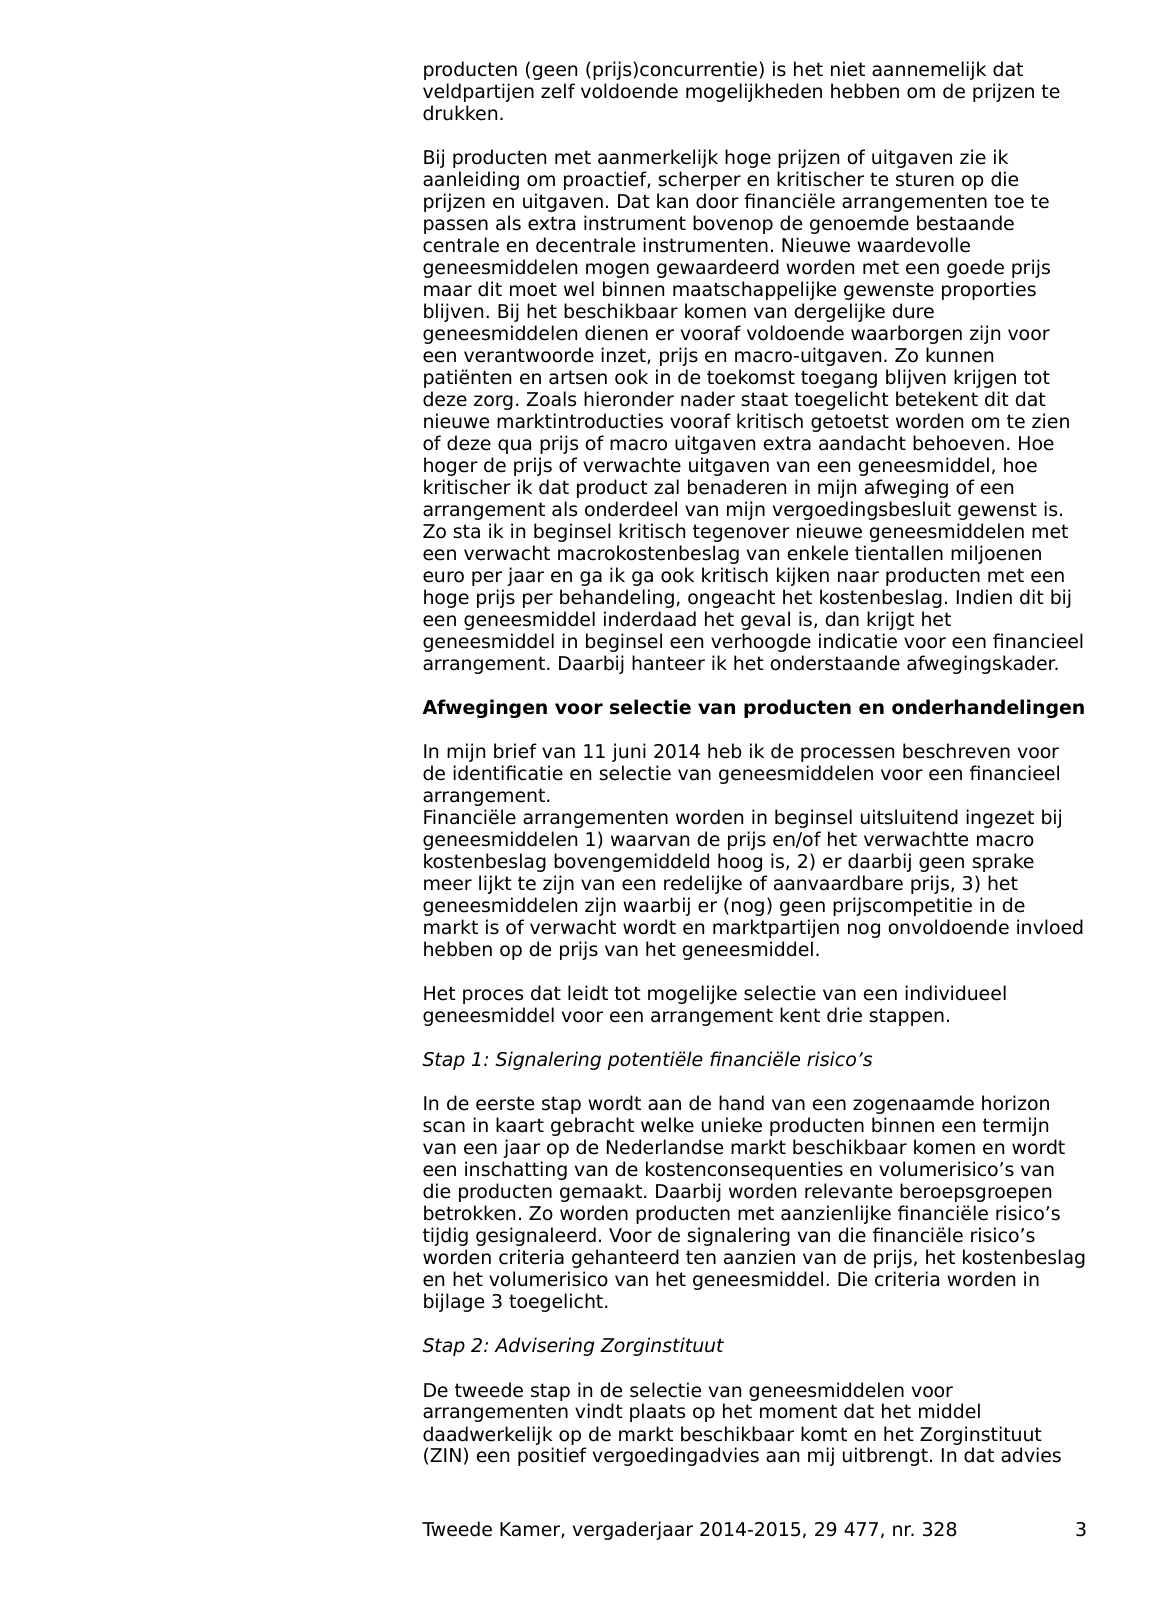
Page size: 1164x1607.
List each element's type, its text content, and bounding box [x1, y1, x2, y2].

text De tweede stap in de selectie van geneesmiddelen voor arrangementen vindt plaats op het moment dat het middel daadwerkelijk op de markt beschikbaar komt en het Zorginstituut (ZIN) een positief vergoedingadvies aan mij uitbrengt. In dat advies [422, 1379, 1087, 1467]
text Bij producten met aanmerkelijk hoge prijzen of uitgaven zie ik aanleiding om proactief, scherper en kritischer te sturen op die prijzen en uitgaven. Dat kan door financiële arrangementen toe te passen als extra instrument bovenop de genoemde bestaande centrale en decentrale instrumenten. Nieuwe waardevolle geneesmiddelen mogen gewaardeerd worden met een goede prijs maar dit moet wel binnen maatschappelijke gewenste proporties blijven. Bij het beschikbaar komen van dergelijke dure geneesmiddelen dienen er vooraf voldoende waarborgen zijn voor een verantwoorde inzet, prijs en macro-uitgaven. Zo kunnen patiënten en artsen ook in de toekomst toegang blijven krijgen tot deze zorg. Zoals hieronder nader staat toegelicht betekent dit dat nieuwe marktintroducties vooraf kritisch getoetst worden om te zien of deze qua prijs of macro uitgaven extra aandacht behoeven. Hoe hoger de prijs of verwachte uitgaven van een geneesmiddel, hoe kritischer ik dat product zal benaderen in mijn afweging of een arrangement als onderdeel van mijn vergoedingsbesluit gewenst is. Zo sta ik in beginsel kritisch tegenover nieuwe geneesmiddelen met een verwacht macrokostenbeslag van enkele tientallen miljoenen euro per jaar en ga ik ga ook kritisch kijken naar producten met een hoge prijs per behandeling, ongeacht het kostenbeslag. Indien dit bij een geneesmiddel inderdaad het geval is, dan krijgt het geneesmiddel in beginsel een verhoogde indicatie voor een financieel arrangement. Daarbij hanteer ik het onderstaande afwegingskader. [422, 147, 1087, 675]
text In mijn brief van 11 juni 2014 heb ik de processen beschreven voor de identificatie en selectie van geneesmiddelen voor een financieel arrangement. [422, 741, 1087, 807]
subtitle Stap 2: Advisering Zorginstituut [422, 1335, 1087, 1357]
text Financiële arrangementen worden in beginsel uitsluitend ingezet bij geneesmiddelen 1) waarvan de prijs en/of het verwachtte macro kostenbeslag bovengemiddeld hoog is, 2) er daarbij geen sprake meer lijkt te zijn van een redelijke of aanvaardbare prijs, 3) het geneesmiddelen zijn waarbij er (nog) geen prijscompetitie in de markt is of verwacht wordt en marktpartijen nog onvoldoende invloed hebben op de prijs van het geneesmiddel. [422, 807, 1087, 961]
text In de eerste stap wordt aan de hand van een zogenaamde horizon scan in kaart gebracht welke unieke producten binnen een termijn van een jaar op de Nederlandse markt beschikbaar komen en wordt een inschatting van de kostenconsequenties en volumerisico’s van die producten gemaakt. Daarbij worden relevante beroepsgroepen betrokken. Zo worden producten met aanzienlijke financiële risico’s tijdig gesignaleerd. Voor de signalering van die financiële risico’s worden criteria gehanteerd ten aanzien van de prijs, het kostenbeslag en het volumerisico van het geneesmiddel. Die criteria worden in bijlage 3 toegelicht. [422, 1093, 1087, 1313]
text producten (geen (prijs)concurrentie) is het niet aannemelijk dat veldpartijen zelf voldoende mogelijkheden hebben om de prijzen te drukken. [422, 59, 1087, 125]
text Het proces dat leidt tot mogelijke selectie van een individueel geneesmiddel voor een arrangement kent drie stappen. [422, 983, 1087, 1027]
subtitle Afwegingen voor selectie van producten en onderhandelingen [422, 697, 1087, 719]
subtitle Stap 1: Signalering potentiële financiële risico’s [422, 1049, 1087, 1071]
